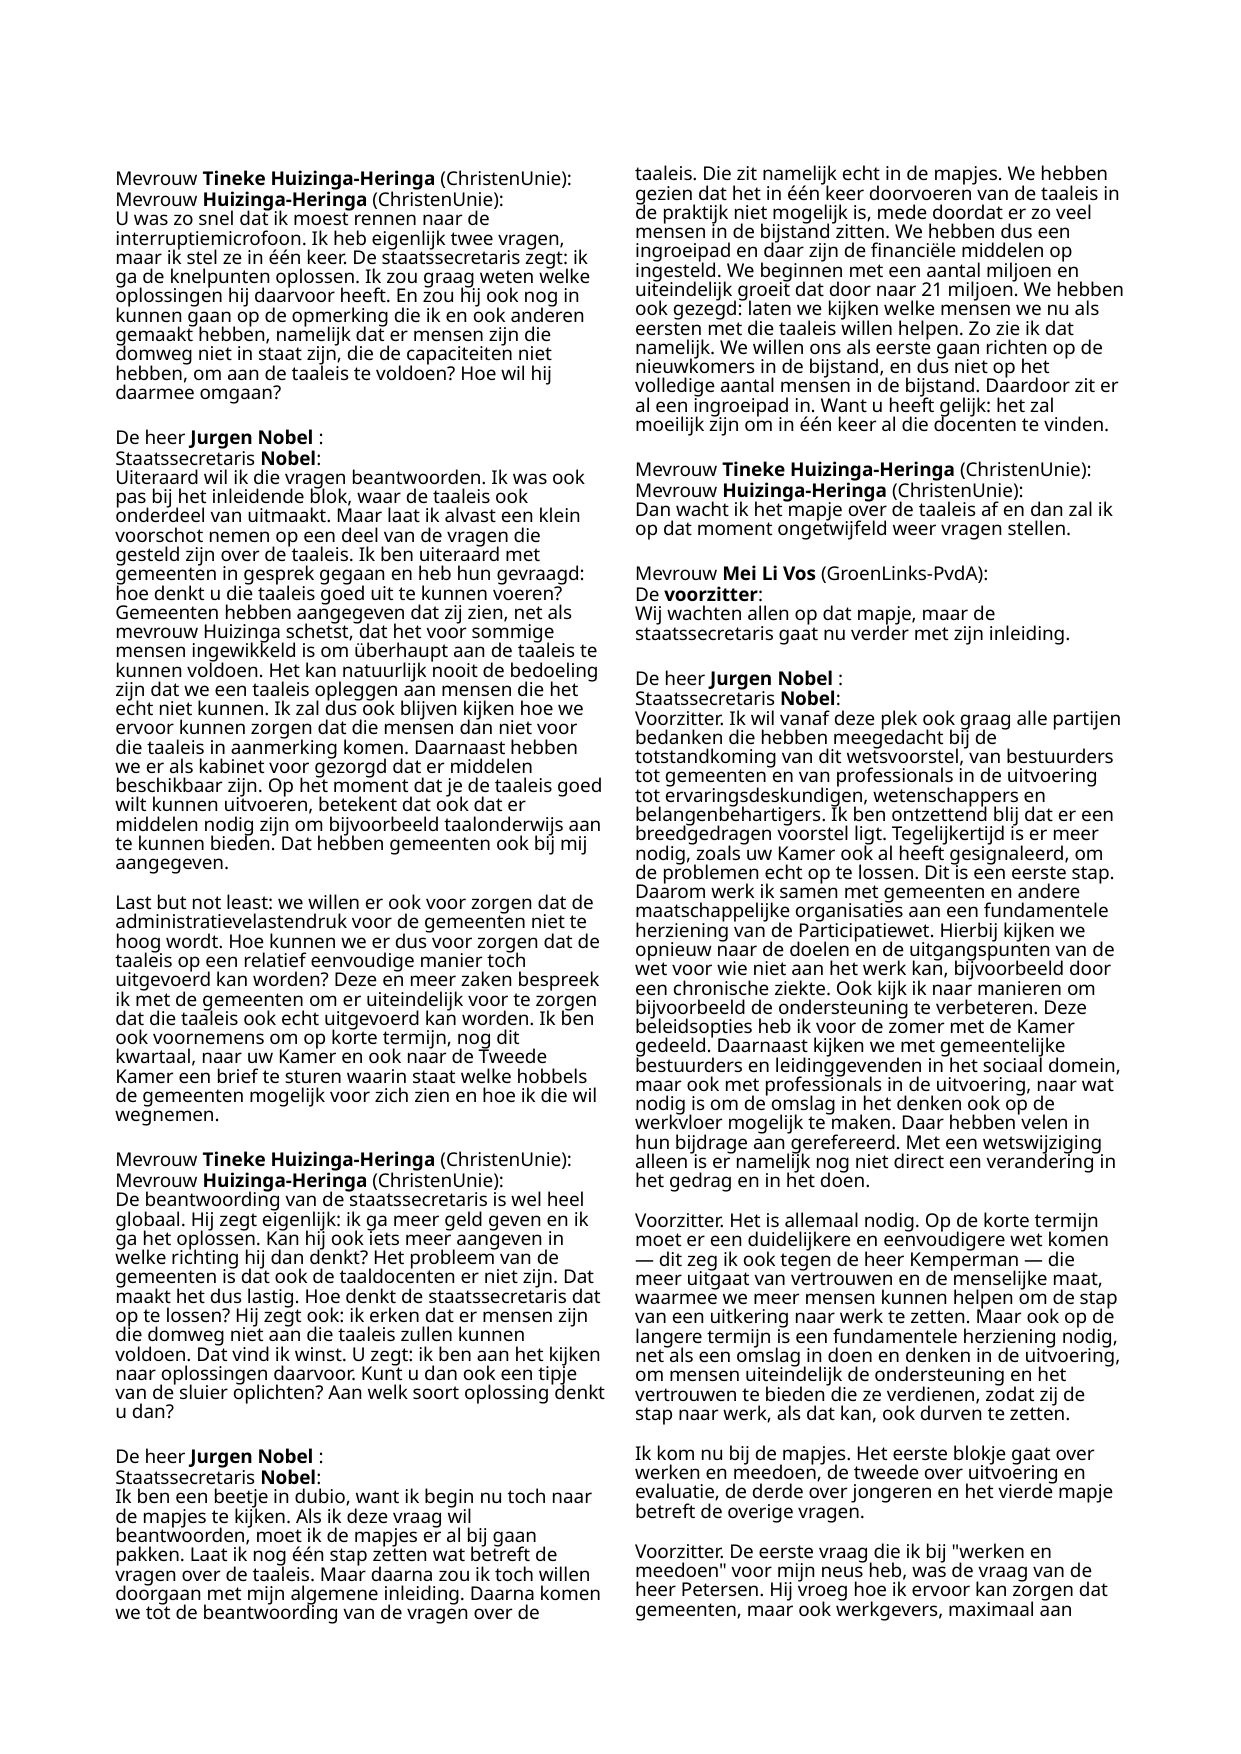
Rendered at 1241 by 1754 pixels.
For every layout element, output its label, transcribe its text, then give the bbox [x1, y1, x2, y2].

text U was zo snel dat ik moest rennen naar de interruptiemicrofoon. Ik heb eigenlijk twee vragen, maar ik stel ze in één keer. De staatssecretaris zegt: ik ga de knelpunten oplossen. Ik zou graag weten welke oplossingen hij daarvoor heeft. En zou hij ook nog in kunnen gaan op de opmerking die ik en ook anderen gemaakt hebben, namelijk dat er mensen zijn die domweg niet in staat zijn, die de capaciteiten niet hebben, om aan de taaleis te voldoen? Hoe wil hij daarmee omgaan? [115, 210, 605, 403]
text De heer Jurgen Nobel : [115, 424, 605, 449]
text De heer Jurgen Nobel : [635, 665, 1125, 690]
text Ik kom nu bij de mapjes. Het eerste blokje gaat over werken en meedoen, de tweede over uitvoering en evaluatie, de derde over jongeren en het vierde mapje betreft de overige vragen. [635, 1445, 1125, 1522]
text De heer Jurgen Nobel : [115, 1443, 605, 1469]
text Last but not least: we willen er ook voor zorgen dat de administratievelastendruk voor de gemeenten niet te hoog wordt. Hoe kunnen we er dus voor zorgen dat de taaleis op een relatief eenvoudige manier toch uitgevoerd kan worden? Deze en meer zaken bespreek ik met de gemeenten om er uiteindelijk voor te zorgen dat die taaleis ook echt uitgevoerd kan worden. Ik ben ook voornemens om op korte termijn, nog dit kwartaal, naar uw Kamer en ook naar de Tweede Kamer een brief te sturen waarin staat welke hobbels de gemeenten mogelijk voor zich zien en hoe ik die wil wegnemen. [115, 894, 605, 1126]
text Mevrouw Tineke Huizinga-Heringa (ChristenUnie): [115, 1146, 605, 1172]
text De beantwoording van de staatssecretaris is wel heel globaal. Hij zegt eigenlijk: ik ga meer geld geven en ik ga het oplossen. Kan hij ook iets meer aangeven in welke richting hij dan denkt? Het probleem van de gemeenten is dat ook de taaldocenten er niet zijn. Dat maakt het dus lastig. Hoe denkt de staatssecretaris dat op te lossen? Hij zegt ook: ik erken dat er mensen zijn die domweg niet aan die taaleis zullen kunnen voldoen. Dat vind ik winst. U zegt: ik ben aan het kijken naar oplossingen daarvoor. Kunt u dan ook een tipje van de sluier oplichten? Aan welk soort oplossing denkt u dan? [115, 1191, 605, 1423]
text De voorzitter: [635, 586, 1125, 605]
text Wij wachten allen op dat mapje, maar de staatssecretaris gaat nu verder met zijn inleiding. [635, 605, 1125, 644]
text Mevrouw Mei Li Vos (GroenLinks-PvdA): [635, 560, 1125, 586]
text Mevrouw Tineke Huizinga-Heringa (ChristenUnie): [635, 456, 1125, 482]
text Voorzitter. Ik wil vanaf deze plek ook graag alle partijen bedanken die hebben meegedacht bij de totstandkoming van dit wetsvoorstel, van bestuurders tot gemeenten en van professionals in de uitvoering tot ervaringsdeskundigen, wetenschappers en belangenbehartigers. Ik ben ontzettend blij dat er een breedgedragen voorstel ligt. Tegelijkertijd is er meer nodig, zoals uw Kamer ook al heeft gesignaleerd, om de problemen echt op te lossen. Dit is een eerste stap. Daarom werk ik samen met gemeenten en andere maatschappelijke organisaties aan een fundamentele herziening van de Participatiewet. Hierbij kijken we opnieuw naar de doelen en de uitgangspunten van de wet voor wie niet aan het werk kan, bijvoorbeeld door een chronische ziekte. Ook kijk ik naar manieren om bijvoorbeeld de ondersteuning te verbeteren. Deze beleidsopties heb ik voor de zomer met de Kamer gedeeld. Daarnaast kijken we met gemeentelijke bestuurders en leidinggevenden in het sociaal domein, maar ook met professionals in de uitvoering, naar wat nodig is om de omslag in het denken ook op de werkvloer mogelijk te maken. Daar hebben velen in hun bijdrage aan gerefereerd. Met een wetswijziging alleen is er namelijk nog niet direct een verandering in het gedrag en in het doen. [635, 710, 1125, 1191]
text taaleis. Die zit namelijk echt in de mapjes. We hebben gezien dat het in één keer doorvoeren van de taaleis in de praktijk niet mogelijk is, mede doordat er zo veel mensen in de bijstand zitten. We hebben dus een ingroeipad en daar zijn de financiële middelen op ingesteld. We beginnen met een aantal miljoen en uiteindelijk groeit dat door naar 21 miljoen. We hebben ook gezegd: laten we kijken welke mensen we nu als eersten met die taaleis willen helpen. Zo zie ik dat namelijk. We willen ons als eerste gaan richten op de nieuwkomers in de bijstand, en dus niet op het volledige aantal mensen in de bijstand. Daardoor zit er al een ingroeipad in. Want u heeft gelijk: het zal moeilijk zijn om in één keer al die docenten te vinden. [635, 165, 1125, 435]
text Staatssecretaris Nobel: [635, 690, 1125, 710]
text Uiteraard wil ik die vragen beantwoorden. Ik was ook pas bij het inleidende blok, waar de taaleis ook onderdeel van uitmaakt. Maar laat ik alvast een klein voorschot nemen op een deel van de vragen die gesteld zijn over de taaleis. Ik ben uiteraard met gemeenten in gesprek gegaan en heb hun gevraagd: hoe denkt u die taaleis goed uit te kunnen voeren? Gemeenten hebben aangegeven dat zij zien, net als mevrouw Huizinga schetst, dat het voor sommige mensen ingewikkeld is om überhaupt aan de taaleis te kunnen voldoen. Het kan natuurlijk nooit de bedoeling zijn dat we een taaleis opleggen aan mensen die het echt niet kunnen. Ik zal dus ook blijven kijken hoe we ervoor kunnen zorgen dat die mensen dan niet voor die taaleis in aanmerking komen. Daarnaast hebben we er als kabinet voor gezorgd dat er middelen beschikbaar zijn. Op het moment dat je de taaleis goed wilt kunnen uitvoeren, betekent dat ook dat er middelen nodig zijn om bijvoorbeeld taalonderwijs aan te kunnen bieden. Dat hebben gemeenten ook bij mij aangegeven. [115, 469, 605, 873]
text Staatssecretaris Nobel: [115, 449, 605, 469]
text Dan wacht ik het mapje over de taaleis af en dan zal ik op dat moment ongetwijfeld weer vragen stellen. [635, 501, 1125, 539]
text Mevrouw Tineke Huizinga-Heringa (ChristenUnie): [115, 165, 605, 191]
text Voorzitter. De eerste vraag die ik bij "werken en meedoen" voor mijn neus heb, was de vraag van de heer Petersen. Hij vroeg hoe ik ervoor kan zorgen dat gemeenten, maar ook werkgevers, maximaal aan [635, 1543, 1125, 1620]
text Staatssecretaris Nobel: [115, 1469, 605, 1488]
text Mevrouw Huizinga-Heringa (ChristenUnie): [635, 482, 1125, 501]
text Voorzitter. Het is allemaal nodig. Op de korte termijn moet er een duidelijkere en eenvoudigere wet komen — dit zeg ik ook tegen de heer Kemperman — die meer uitgaat van vertrouwen en de menselijke maat, waarmee we meer mensen kunnen helpen om de stap van een uitkering naar werk te zetten. Maar ook op de langere termijn is een fundamentele herziening nodig, net als een omslag in doen en denken in de uitvoering, om mensen uiteindelijk de ondersteuning en het vertrouwen te bieden die ze verdienen, zodat zij de stap naar werk, als dat kan, ook durven te zetten. [635, 1212, 1125, 1424]
text Mevrouw Huizinga-Heringa (ChristenUnie): [115, 191, 605, 210]
text Ik ben een beetje in dubio, want ik begin nu toch naar de mapjes te kijken. Als ik deze vraag wil beantwoorden, moet ik de mapjes er al bij gaan pakken. Laat ik nog één stap zetten wat betreft de vragen over de taaleis. Maar daarna zou ik toch willen doorgaan met mijn algemene inleiding. Daarna komen we tot de beantwoording van de vragen over de [115, 1488, 605, 1623]
text Mevrouw Huizinga-Heringa (ChristenUnie): [115, 1172, 605, 1191]
